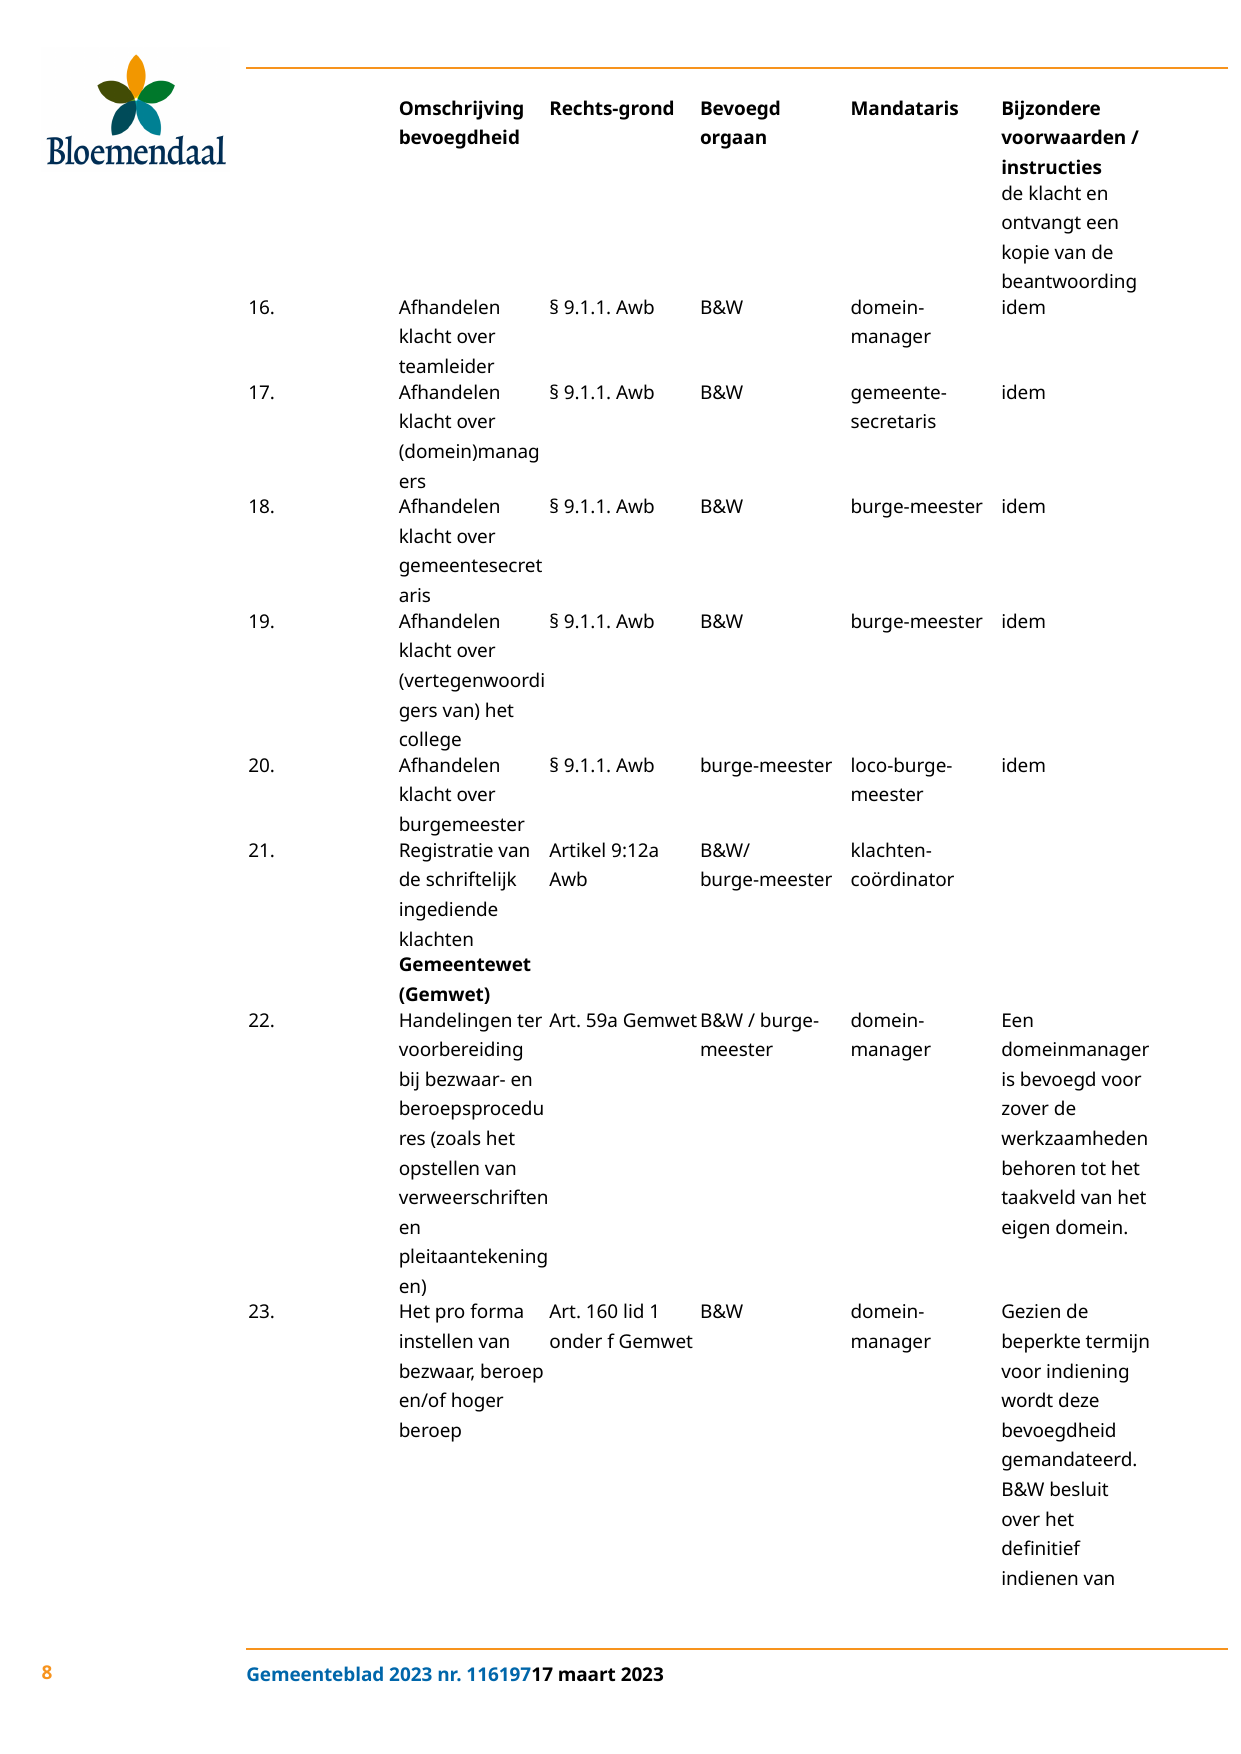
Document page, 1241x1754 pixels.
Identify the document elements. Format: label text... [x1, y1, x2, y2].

table_cell § 9.1.1. Awb [549, 752, 700, 837]
picture [41, 47, 231, 172]
table_cell Art. 59a Gemwet [549, 1007, 700, 1299]
table_cell B&W / burge-meester [700, 1007, 850, 1299]
table_cell B&W [700, 379, 850, 493]
table_cell [248, 294, 398, 379]
table_cell [248, 180, 398, 294]
table_cell idem [1001, 752, 1152, 837]
table_header Bijzondere voorwaarden / instructies [1001, 95, 1152, 180]
table_cell B&W [700, 294, 850, 379]
table_cell domein-manager [850, 1299, 1001, 1591]
table_cell Gezien de beperkte termijn voor indiening wordt deze bevoegdheid gemandateerd. B&W besluit over het definitief indienen van [1001, 1299, 1152, 1591]
table_cell Gemeentewet (Gemwet) [399, 951, 549, 1007]
table_cell [850, 951, 1001, 1007]
table_cell [549, 951, 700, 1007]
table_cell Het pro forma instellen van bezwaar, beroep en/of hoger beroep [399, 1299, 549, 1591]
table_cell B&W [700, 1299, 850, 1591]
table_cell § 9.1.1. Awb [549, 294, 700, 379]
table_cell B&W [700, 494, 850, 608]
table_cell [399, 180, 549, 294]
table_cell Handelingen ter voorbereiding bij bezwaar- en beroepsprocedures (zoals het opstellen van verweerschriften en pleitaantekeningen) [399, 1007, 549, 1299]
table_cell Afhandelen klacht over gemeentesecretaris [399, 494, 549, 608]
table_cell § 9.1.1. Awb [549, 608, 700, 752]
table_cell [248, 379, 398, 493]
table_cell [248, 608, 398, 752]
table_cell B&W/ burge-meester [700, 837, 850, 951]
table_header Omschrijving bevoegdheid [399, 95, 549, 180]
table_cell idem [1001, 379, 1152, 493]
table_cell loco-burge-meester [850, 752, 1001, 837]
table_cell idem [1001, 608, 1152, 752]
table_cell burge-meester [850, 494, 1001, 608]
table_cell [248, 951, 398, 1007]
table_header Mandataris [850, 95, 1001, 180]
table_cell [248, 1299, 398, 1591]
table_cell [700, 180, 850, 294]
table_cell § 9.1.1. Awb [549, 379, 700, 493]
table_cell [1001, 951, 1152, 1007]
table_cell idem [1001, 494, 1152, 608]
table_cell Een domeinmanager is bevoegd voor zover de werkzaamheden behoren tot het taakveld van het eigen domein. [1001, 1007, 1152, 1299]
table_cell burge-meester [850, 608, 1001, 752]
table_cell gemeente-secretaris [850, 379, 1001, 493]
table_cell [1001, 837, 1152, 951]
table_cell de klacht en ontvangt een kopie van de beantwoording [1001, 180, 1152, 294]
table_cell Artikel 9:12a Awb [549, 837, 700, 951]
table_cell [549, 180, 700, 294]
table_header [248, 95, 398, 180]
table_cell [248, 752, 398, 837]
table_cell Art. 160 lid 1 onder f Gemwet [549, 1299, 700, 1591]
table_cell [700, 951, 850, 1007]
table_cell idem [1001, 294, 1152, 379]
table_cell domein-manager [850, 1007, 1001, 1299]
table_cell klachten-coördinator [850, 837, 1001, 951]
table_cell Afhandelen klacht over teamleider [399, 294, 549, 379]
table_header Rechts-grond [549, 95, 700, 180]
table_header Bevoegd orgaan [700, 95, 850, 180]
table_cell Registratie van de schriftelijk ingediende klachten [399, 837, 549, 951]
table_cell [248, 1007, 398, 1299]
table_cell burge-meester [700, 752, 850, 837]
table_cell domein-manager [850, 294, 1001, 379]
table_cell [248, 837, 398, 951]
table_cell Afhandelen klacht over (vertegenwoordigers van) het college [399, 608, 549, 752]
table_cell Afhandelen klacht over (domein)managers [399, 379, 549, 493]
table_cell [850, 180, 1001, 294]
table_cell Afhandelen klacht over burgemeester [399, 752, 549, 837]
table_cell B&W [700, 608, 850, 752]
table_cell [248, 494, 398, 608]
table_cell § 9.1.1. Awb [549, 494, 700, 608]
